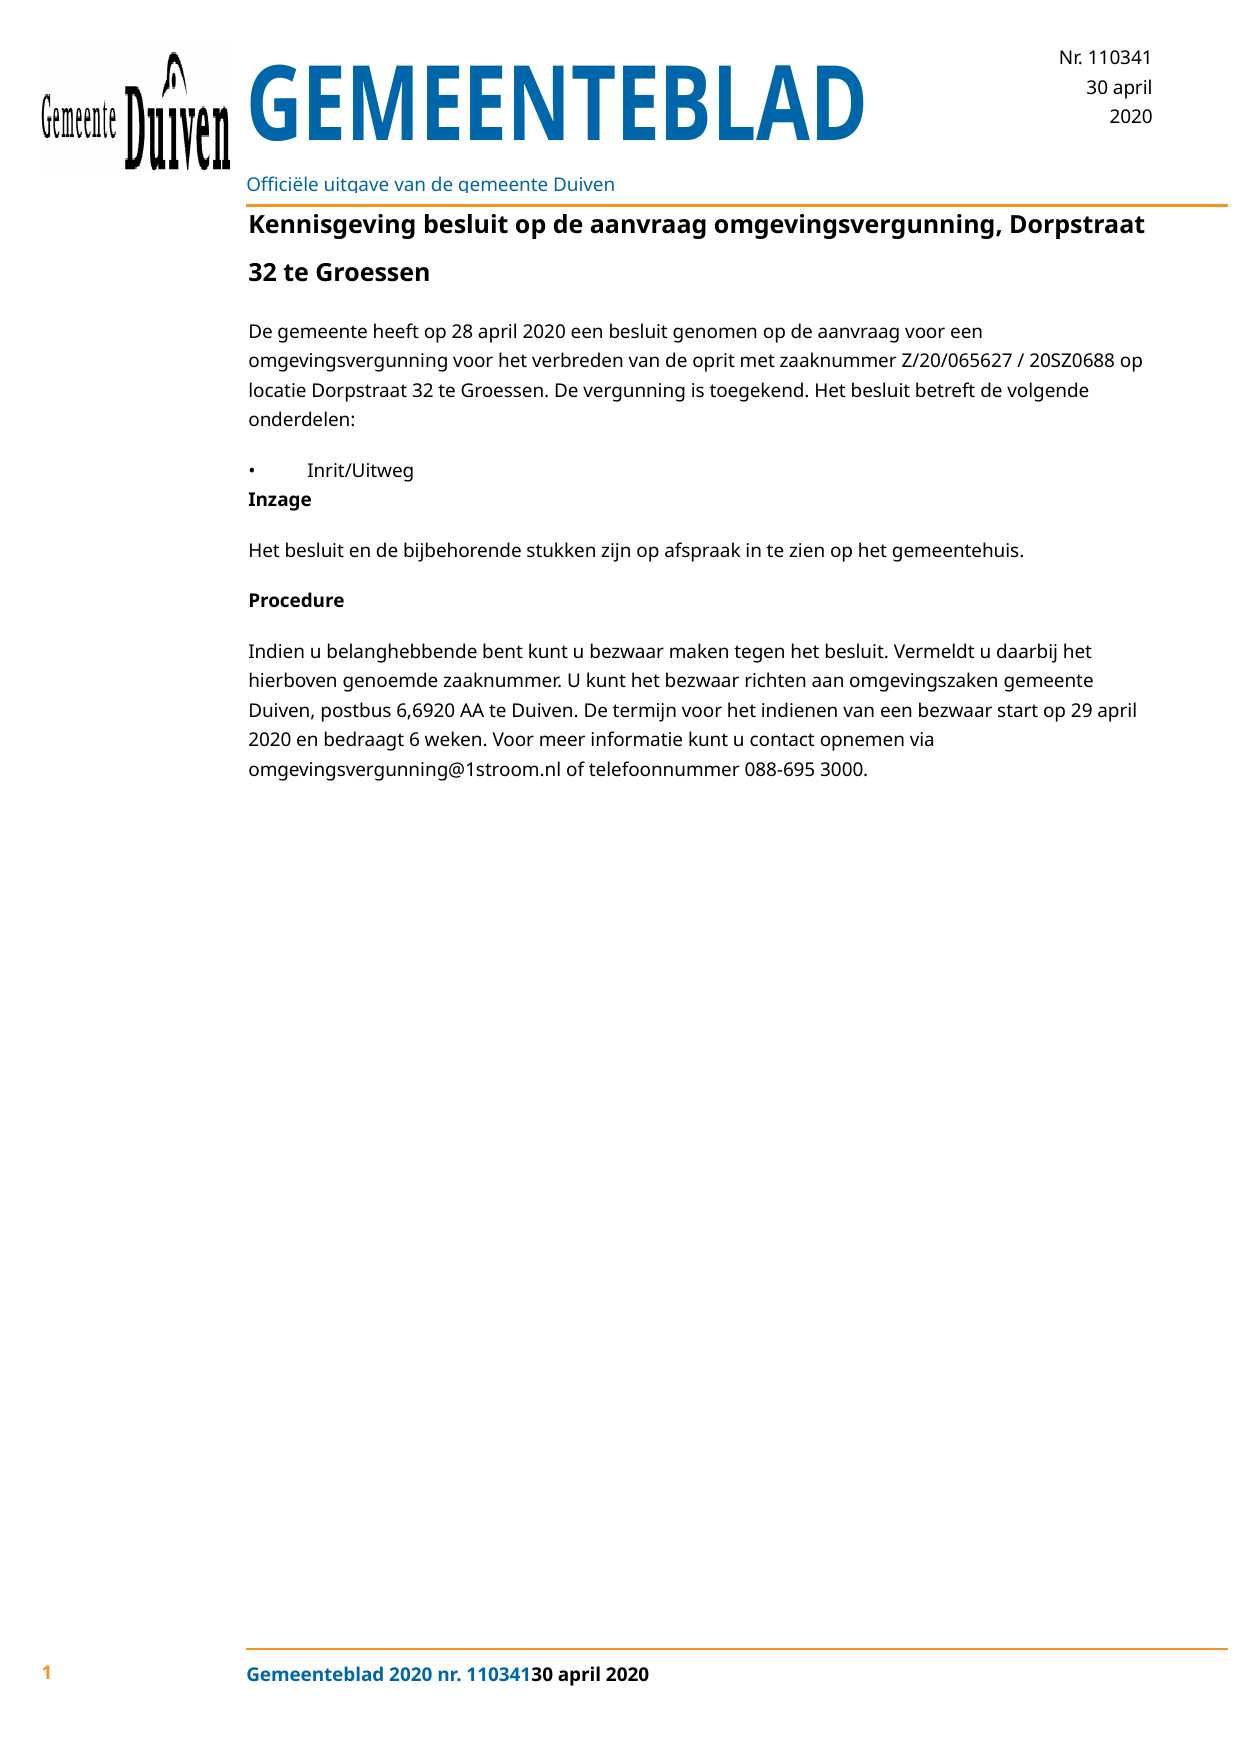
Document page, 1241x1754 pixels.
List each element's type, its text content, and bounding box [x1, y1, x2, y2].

text Inzage [248, 487, 1152, 512]
text Procedure [248, 587, 1152, 613]
text Kennisgeving besluit op de aanvraag omgevingsvergunning, Dorpstraat 32 te Groessen [248, 207, 1152, 288]
text Indien u belanghebbende bent kunt u bezwaar maken tegen het besluit. Vermeldt u daarbij het hierboven genoemde zaaknummer. U kunt het bezwaar richten aan omgevingszaken gemeente Duiven, postbus 6,6920 AA te Duiven. De termijn voor het indienen van een bezwaar start op 29 april 2020 en bedraagt 6 weken. Voor meer informatie kunt u contact opnemen via omgevingsvergunning@1stroom.nl of telefoonnummer 088-695 3000. [248, 638, 1152, 782]
picture [41, 47, 231, 172]
text De gemeente heeft op 28 april 2020 een besluit genomen op de aanvraag voor een omgevingsvergunning voor het verbreden van de oprit met zaaknummer Z/20/065627 / 20SZ0688 op locatie Dorpstraat 32 te Groessen. De vergunning is toegekend. Het besluit betreft de volgende onderdelen: [248, 318, 1152, 432]
list Inrit/Uitweg [248, 457, 1152, 483]
text Het besluit en de bijbehorende stukken zijn op afspraak in te zien op het gemeentehuis. [248, 537, 1152, 563]
